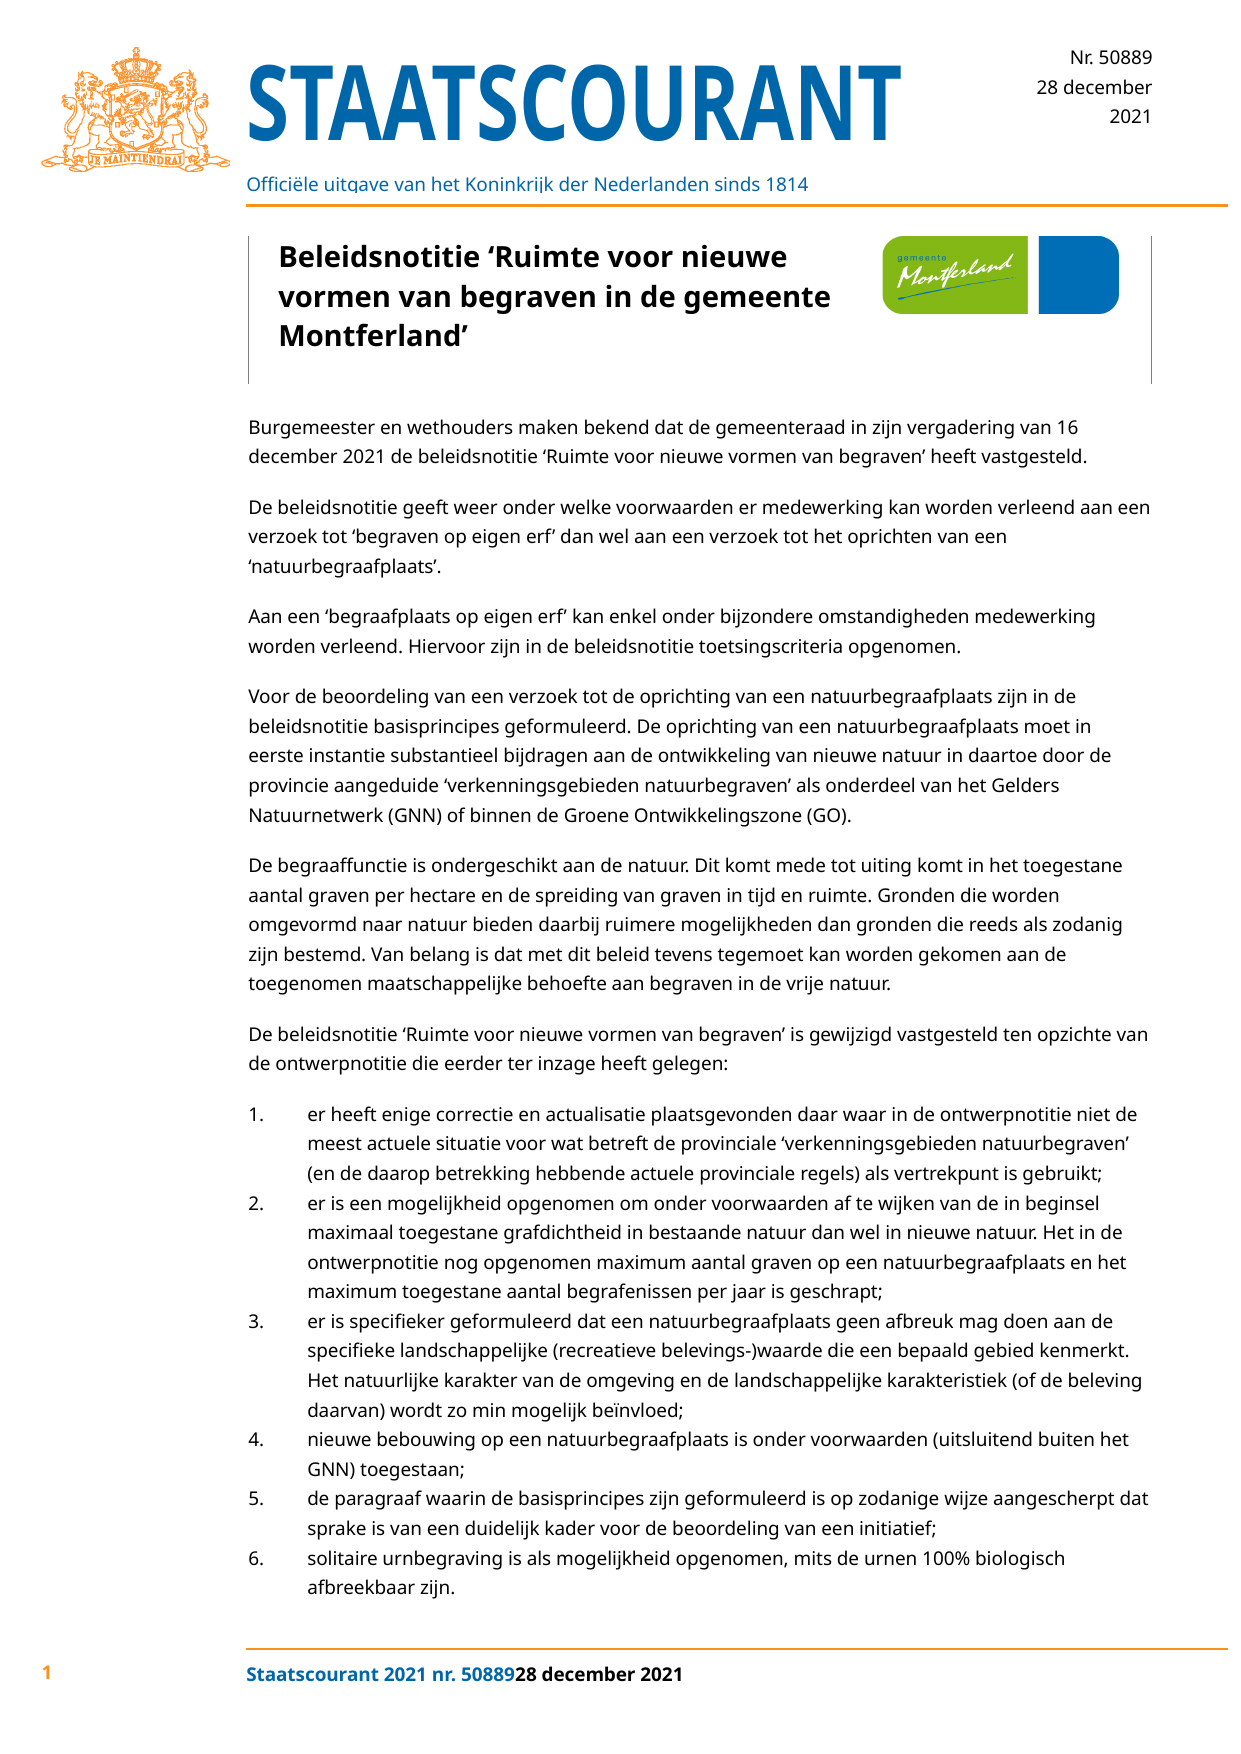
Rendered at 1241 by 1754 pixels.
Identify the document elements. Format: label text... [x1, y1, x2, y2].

list er heeft enige correctie en actualisatie plaatsgevonden daar waar in de ontwerpnotitie niet de meest actuele situatie voor wat betreft de provinciale ‘verkenningsgebieden natuurbegraven’ (en de daarop betrekking hebbende actuele provinciale regels) als vertrekpunt is gebruikt; [248, 1101, 1152, 1186]
list de paragraaf waarin de basisprincipes zijn geformuleerd is op zodanige wijze aangescherpt dat sprake is van een duidelijk kader voor de beoordeling van een initiatief; [248, 1486, 1152, 1541]
text Burgemeester en wethouders maken bekend dat de gemeenteraad in zijn vergadering van 16 december 2021 de beleidsnotitie ‘Ruimte voor nieuwe vormen van begraven’ heeft vastgesteld. [248, 414, 1152, 469]
text Aan een ‘begraafplaats op eigen erf’ kan enkel onder bijzondere omstandigheden medewerking worden verleend. Hiervoor zijn in de beleidsnotitie toetsingscriteria opgenomen. [248, 603, 1152, 659]
list er is een mogelijkheid opgenomen om onder voorwaarden af te wijken van de in beginsel maximaal toegestane grafdichtheid in bestaande natuur dan wel in nieuwe natuur. Het in de ontwerpnotitie nog opgenomen maximum aantal graven op een natuurbegraafplaats en het maximum toegestane aantal begrafenissen per jaar is geschrapt; [248, 1190, 1152, 1304]
text De beleidsnotitie geeft weer onder welke voorwaarden er medewerking kan worden verleend aan een verzoek tot ‘begraven op eigen erf’ dan wel aan een verzoek tot het oprichten van een ‘natuurbegraafplaats’. [248, 494, 1152, 579]
list nieuwe bebouwing op een natuurbegraafplaats is onder voorwaarden (uitsluitend buiten het GNN) toegestaan; [248, 1426, 1152, 1482]
picture [882, 236, 1119, 314]
list solitaire urnbegraving is als mogelijkheid opgenomen, mits de urnen 100% biologisch afbreekbaar zijn. [248, 1545, 1152, 1600]
list er is specifieker geformuleerd dat een natuurbegraafplaats geen afbreuk mag doen aan de specifieke landschappelijke (recreatieve belevings-)waarde die een bepaald gebied kenmerkt. Het natuurlijke karakter van de omgeving en de landschappelijke karakteristiek (of de beleving daarvan) wordt zo min mogelijk beïnvloed; [248, 1308, 1152, 1423]
picture [41, 47, 231, 172]
table_header [850, 236, 1151, 384]
text Voor de beoordeling van een verzoek tot de oprichting van een natuurbegraafplaats zijn in de beleidsnotitie basisprincipes geformuleerd. De oprichting van een natuurbegraafplaats moet in eerste instantie substantieel bijdragen aan de ontwikkeling van nieuwe natuur in daartoe door de provincie aangeduide ‘verkenningsgebieden natuurbegraven’ als onderdeel van het Gelders Natuurnetwerk (GNN) of binnen de Groene Ontwikkelingszone (GO). [248, 683, 1152, 828]
text De begraaffunctie is ondergeschikt aan de natuur. Dit komt mede tot uiting komt in het toegestane aantal graven per hectare en de spreiding van graven in tijd en ruimte. Gronden die worden omgevormd naar natuur bieden daarbij ruimere mogelijkheden dan gronden die reeds als zodanig zijn bestemd. Van belang is dat met dit beleid tevens tegemoet kan worden gekomen aan de toegenomen maatschappelijke behoefte aan begraven in de vrije natuur. [248, 852, 1152, 996]
table_header Beleidsnotitie ‘Ruimte voor nieuwe vormen van begraven in de gemeente Montferland’ [249, 236, 850, 384]
text De beleidsnotitie ‘Ruimte voor nieuwe vormen van begraven’ is gewijzigd vastgesteld ten opzichte van de ontwerpnotitie die eerder ter inzage heeft gelegen: [248, 1021, 1152, 1076]
